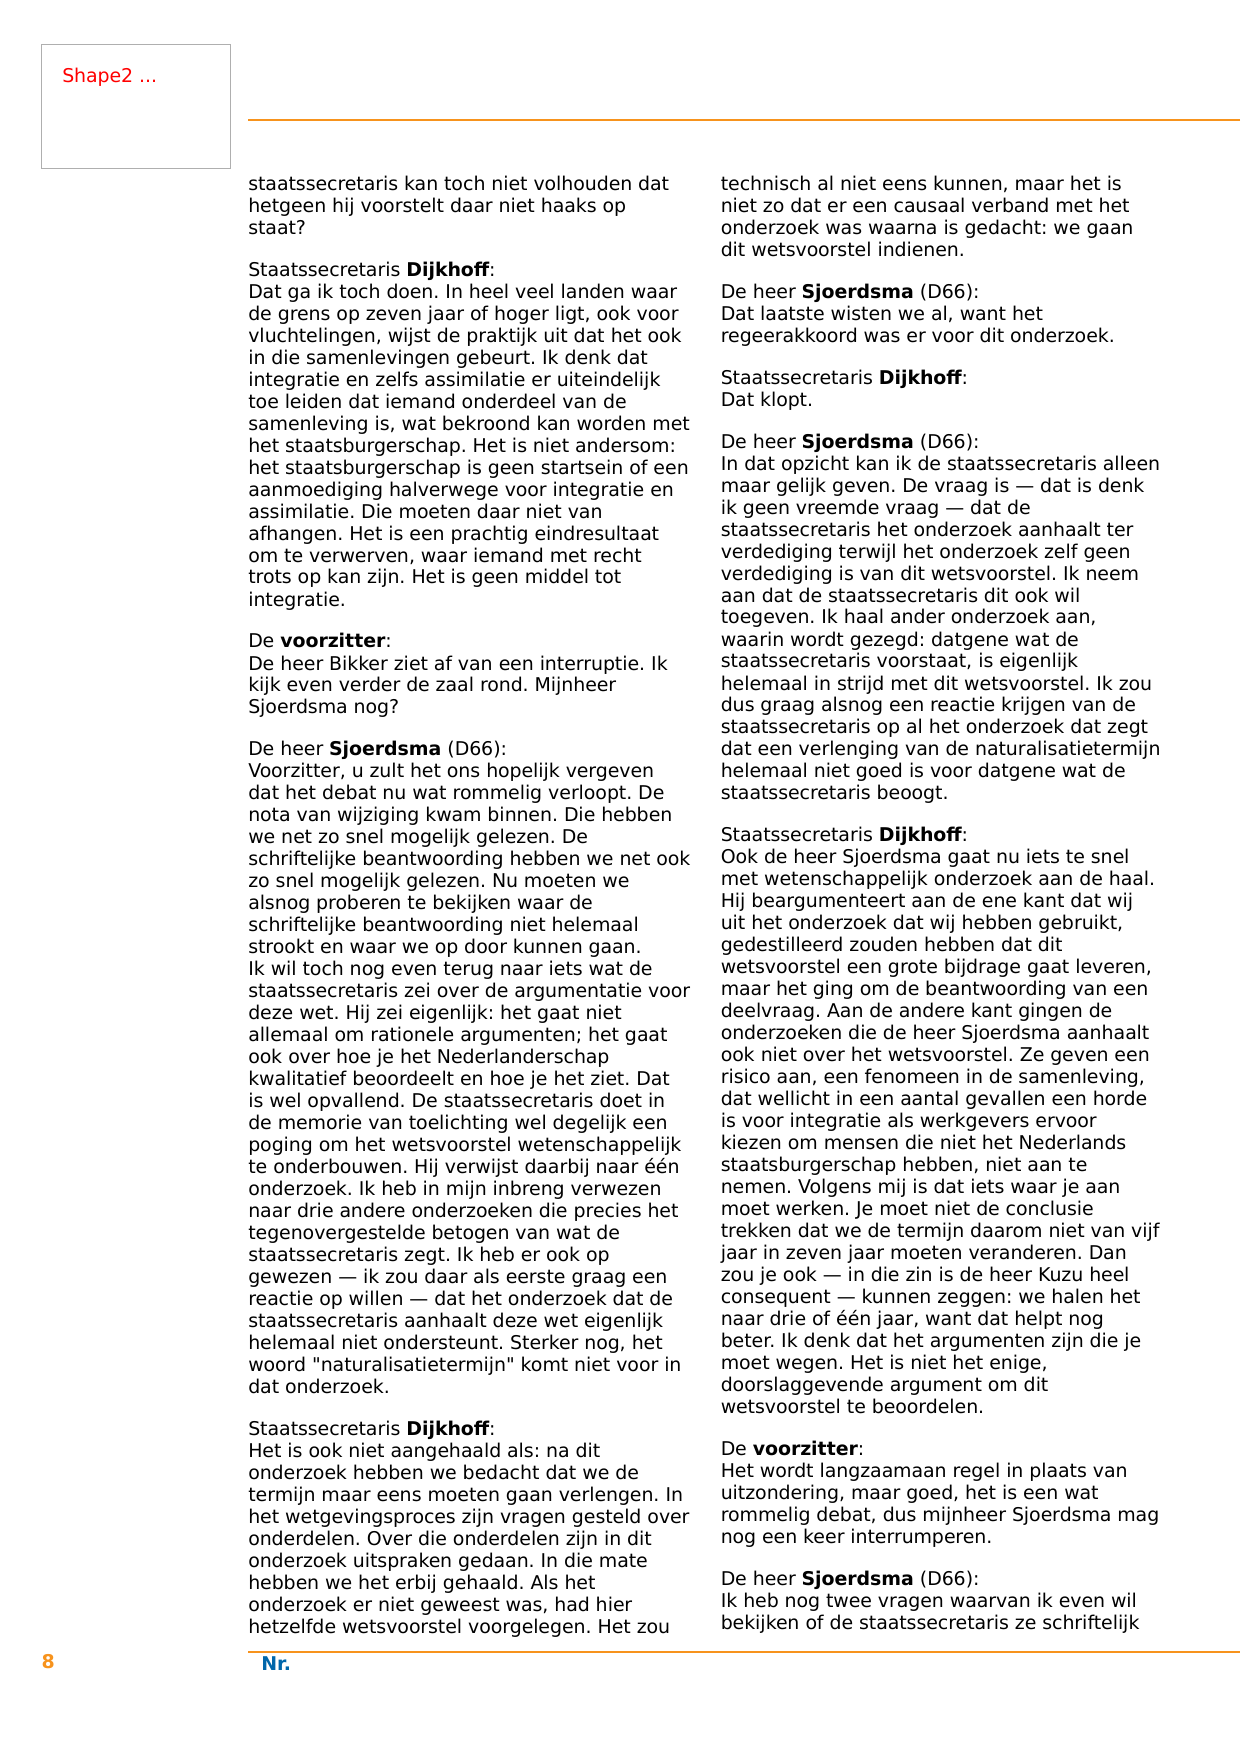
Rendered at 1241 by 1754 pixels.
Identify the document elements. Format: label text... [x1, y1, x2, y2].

text staatssecretaris kan toch niet volhouden dat hetgeen hij voorstelt daar niet haaks op staat? [248, 173, 691, 239]
text De heer Sjoerdsma (D66): [721, 431, 1163, 453]
text Ik wil toch nog even terug naar iets wat de staatssecretaris zei over de argumentatie voor deze wet. Hij zei eigenlijk: het gaat niet allemaal om rationele argumenten; het gaat ook over hoe je het Nederlanderschap kwalitatief beoordeelt en hoe je het ziet. Dat is wel opvallend. De staatssecretaris doet in de memorie van toelichting wel degelijk een poging om het wetsvoorstel wetenschappelijk te onderbouwen. Hij verwijst daarbij naar één onderzoek. Ik heb in mijn inbreng verwezen naar drie andere onderzoeken die precies het tegenovergestelde betogen van wat de staatssecretaris zegt. Ik heb er ook op gewezen — ik zou daar als eerste graag een reactie op willen — dat het onderzoek dat de staatssecretaris aanhaalt deze wet eigenlijk helemaal niet ondersteunt. Sterker nog, het woord "naturalisatietermijn" komt niet voor in dat onderzoek. [248, 958, 691, 1398]
text technisch al niet eens kunnen, maar het is niet zo dat er een causaal verband met het onderzoek was waarna is gedacht: we gaan dit wetsvoorstel indienen. [721, 173, 1163, 261]
text Staatssecretaris Dijkhoff: [248, 1418, 691, 1440]
text De voorzitter: [248, 630, 691, 652]
text De heer Sjoerdsma (D66): [248, 738, 691, 760]
text Dat ga ik toch doen. In heel veel landen waar de grens op zeven jaar of hoger ligt, ook voor vluchtelingen, wijst de praktijk uit dat het ook in die samenlevingen gebeurt. Ik denk dat integratie en zelfs assimilatie er uiteindelijk toe leiden dat iemand onderdeel van de samenleving is, wat bekroond kan worden met het staatsburgerschap. Het is niet andersom: het staatsburgerschap is geen startsein of een aanmoediging halverwege voor integratie en assimilatie. Die moeten daar niet van afhangen. Het is een prachtig eindresultaat om te verwerven, waar iemand met recht trots op kan zijn. Het is geen middel tot integratie. [248, 281, 691, 610]
text De heer Sjoerdsma (D66): [721, 281, 1163, 303]
text Dat klopt. [721, 389, 1163, 411]
text De voorzitter: [721, 1438, 1163, 1460]
text Staatssecretaris Dijkhoff: [721, 367, 1163, 389]
text Het wordt langzaamaan regel in plaats van uitzondering, maar goed, het is een wat rommelig debat, dus mijnheer Sjoerdsma mag nog een keer interrumperen. [721, 1460, 1163, 1548]
text De heer Bikker ziet af van een interruptie. Ik kijk even verder de zaal rond. Mijnheer Sjoerdsma nog? [248, 652, 691, 718]
text In dat opzicht kan ik de staatssecretaris alleen maar gelijk geven. De vraag is — dat is denk ik geen vreemde vraag — dat de staatssecretaris het onderzoek aanhaalt ter verdediging terwijl het onderzoek zelf geen verdediging is van dit wetsvoorstel. Ik neem aan dat de staatssecretaris dit ook wil toegeven. Ik haal ander onderzoek aan, waarin wordt gezegd: datgene wat de staatssecretaris voorstaat, is eigenlijk helemaal in strijd met dit wetsvoorstel. Ik zou dus graag alsnog een reactie krijgen van de staatssecretaris op al het onderzoek dat zegt dat een verlenging van de naturalisatietermijn helemaal niet goed is voor datgene wat de staatssecretaris beoogt. [721, 453, 1163, 804]
text Ook de heer Sjoerdsma gaat nu iets te snel met wetenschappelijk onderzoek aan de haal. Hij beargumenteert aan de ene kant dat wij uit het onderzoek dat wij hebben gebruikt, gedestilleerd zouden hebben dat dit wetsvoorstel een grote bijdrage gaat leveren, maar het ging om de beantwoording van een deelvraag. Aan de andere kant gingen de onderzoeken die de heer Sjoerdsma aanhaalt ook niet over het wetsvoorstel. Ze geven een risico aan, een fenomeen in de samenleving, dat wellicht in een aantal gevallen een horde is voor integratie als werkgevers ervoor kiezen om mensen die niet het Nederlands staatsburgerschap hebben, niet aan te nemen. Volgens mij is dat iets waar je aan moet werken. Je moet niet de conclusie trekken dat we de termijn daarom niet van vijf jaar in zeven jaar moeten veranderen. Dan zou je ook — in die zin is de heer Kuzu heel consequent — kunnen zeggen: we halen het naar drie of één jaar, want dat helpt nog beter. Ik denk dat het argumenten zijn die je moet wegen. Het is niet het enige, doorslaggevende argument om dit wetsvoorstel te beoordelen. [721, 846, 1163, 1418]
text Ik heb nog twee vragen waarvan ik even wil bekijken of de staatssecretaris ze schriftelijk [721, 1589, 1163, 1633]
text Het is ook niet aangehaald als: na dit onderzoek hebben we bedacht dat we de termijn maar eens moeten gaan verlengen. In het wetgevingsproces zijn vragen gesteld over onderdelen. Over die onderdelen zijn in dit onderzoek uitspraken gedaan. In die mate hebben we het erbij gehaald. Als het onderzoek er niet geweest was, had hier hetzelfde wetsvoorstel voorgelegen. Het zou [248, 1440, 691, 1637]
text Dat laatste wisten we al, want het regeerakkoord was er voor dit onderzoek. [721, 303, 1163, 347]
text Staatssecretaris Dijkhoff: [248, 259, 691, 281]
text De heer Sjoerdsma (D66): [721, 1568, 1163, 1589]
text Voorzitter, u zult het ons hopelijk vergeven dat het debat nu wat rommelig verloopt. De nota van wijziging kwam binnen. Die hebben we net zo snel mogelijk gelezen. De schriftelijke beantwoording hebben we net ook zo snel mogelijk gelezen. Nu moeten we alsnog proberen te bekijken waar de schriftelijke beantwoording niet helemaal strookt en waar we op door kunnen gaan. [248, 760, 691, 958]
text Staatssecretaris Dijkhoff: [721, 824, 1163, 846]
